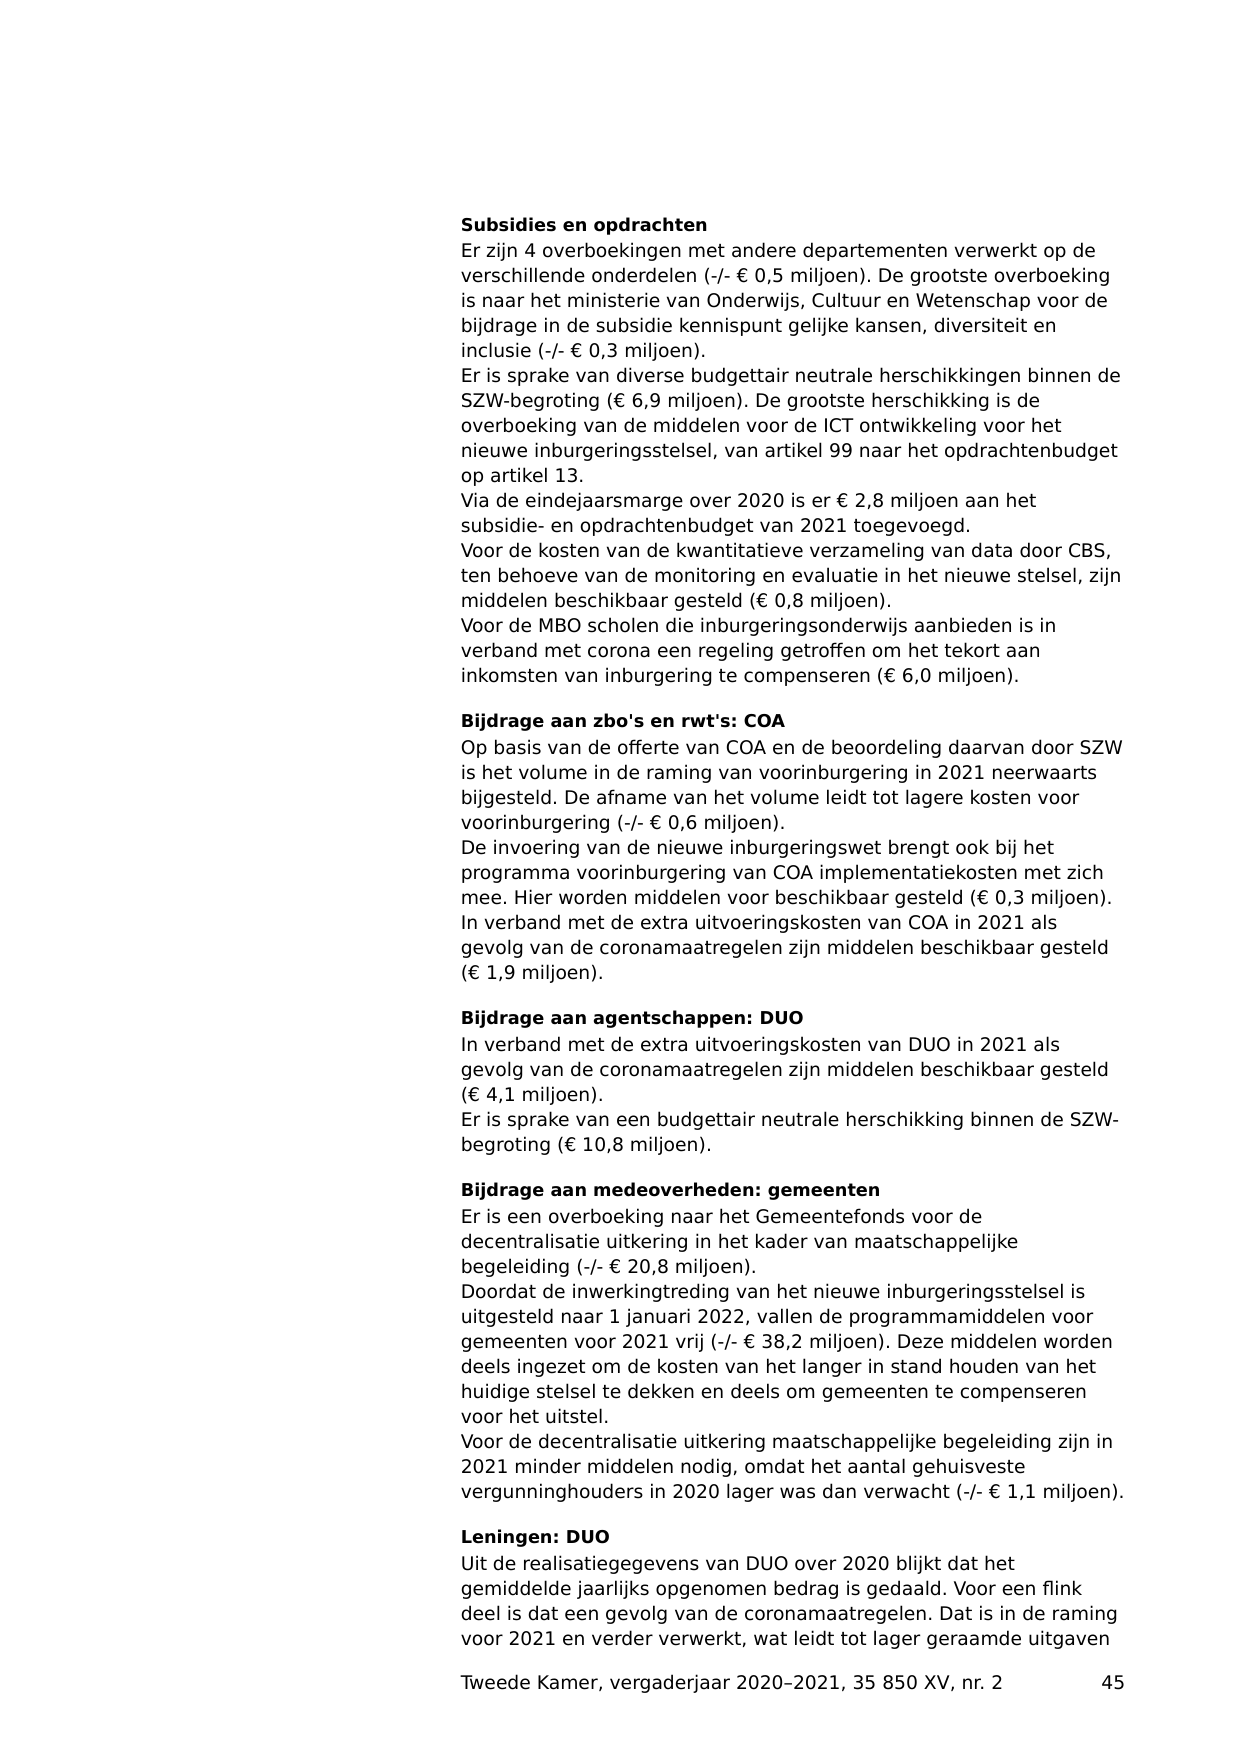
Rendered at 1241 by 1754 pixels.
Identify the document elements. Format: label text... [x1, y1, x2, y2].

text Subsidies en opdrachten [461, 213, 1125, 236]
list In verband met de extra uitvoeringskosten van DUO in 2021 als gevolg van de coronamaatregelen zijn middelen beschikbaar gesteld (€ 4,1 miljoen). [461, 1031, 1125, 1106]
text Bijdrage aan zbo's en rwt's: COA [461, 709, 1125, 732]
text Doordat de inwerkingtreding van het nieuwe inburgeringsstelsel is uitgesteld naar 1 januari 2022, vallen de programmamiddelen voor gemeenten voor 2021 vrij (-/- € 38,2 miljoen). Deze middelen worden deels ingezet om de kosten van het langer in stand houden van het huidige stelsel te dekken en deels om gemeenten te compenseren voor het uitstel. [461, 1278, 1125, 1428]
text Bijdrage aan agentschappen: DUO [461, 1006, 1125, 1029]
text Via de eindejaarsmarge over 2020 is er € 2,8 miljoen aan het subsidie- en opdrachtenbudget van 2021 toegevoegd. [461, 488, 1125, 538]
text Er is sprake van een budgettair neutrale herschikking binnen de SZW-begroting (€ 10,8 miljoen). [461, 1106, 1125, 1156]
list Op basis van de offerte van COA en de beoordeling daarvan door SZW is het volume in de raming van voorinburgering in 2021 neerwaarts bijgesteld. De afname van het volume leidt tot lagere kosten voor voorinburgering (-/- € 0,6 miljoen). [461, 734, 1125, 834]
text Voor de kosten van de kwantitatieve verzameling van data door CBS, ten behoeve van de monitoring en evaluatie in het nieuwe stelsel, zijn middelen beschikbaar gesteld (€ 0,8 miljoen). [461, 538, 1125, 613]
text Voor de decentralisatie uitkering maatschappelijke begeleiding zijn in 2021 minder middelen nodig, omdat het aantal gehuisveste vergunninghouders in 2020 lager was dan verwacht (-/- € 1,1 miljoen). [461, 1428, 1125, 1503]
text Er is sprake van diverse budgettair neutrale herschikkingen binnen de SZW-begroting (€ 6,9 miljoen). De grootste herschikking is de overboeking van de middelen voor de ICT ontwikkeling voor het nieuwe inburgeringsstelsel, van artikel 99 naar het opdrachtenbudget op artikel 13. [461, 363, 1125, 488]
list Er zijn 4 overboekingen met andere departementen verwerkt op de verschillende onderdelen (-/- € 0,5 miljoen). De grootste overboeking is naar het ministerie van Onderwijs, Cultuur en Wetenschap voor de bijdrage in de subsidie kennispunt gelijke kansen, diversiteit en inclusie (-/- € 0,3 miljoen). [461, 238, 1125, 363]
text Voor de MBO scholen die inburgeringsonderwijs aanbieden is in verband met corona een regeling getroffen om het tekort aan inkomsten van inburgering te compenseren (€ 6,0 miljoen). [461, 613, 1125, 688]
text In verband met de extra uitvoeringskosten van COA in 2021 als gevolg van de coronamaatregelen zijn middelen beschikbaar gesteld (€ 1,9 miljoen). [461, 909, 1125, 984]
list Uit de realisatiegegevens van DUO over 2020 blijkt dat het gemiddelde jaarlijks opgenomen bedrag is gedaald. Voor een flink deel is dat een gevolg van de coronamaatregelen. Dat is in de raming voor 2021 en verder verwerkt, wat leidt tot lager geraamde uitgaven [461, 1550, 1125, 1650]
text Leningen: DUO [461, 1525, 1125, 1548]
text Bijdrage aan medeoverheden: gemeenten [461, 1178, 1125, 1201]
list Er is een overboeking naar het Gemeentefonds voor de decentralisatie uitkering in het kader van maatschappelijke begeleiding (-/- € 20,8 miljoen). [461, 1203, 1125, 1278]
text De invoering van de nieuwe inburgeringswet brengt ook bij het programma voorinburgering van COA implementatiekosten met zich mee. Hier worden middelen voor beschikbaar gesteld (€ 0,3 miljoen). [461, 834, 1125, 909]
